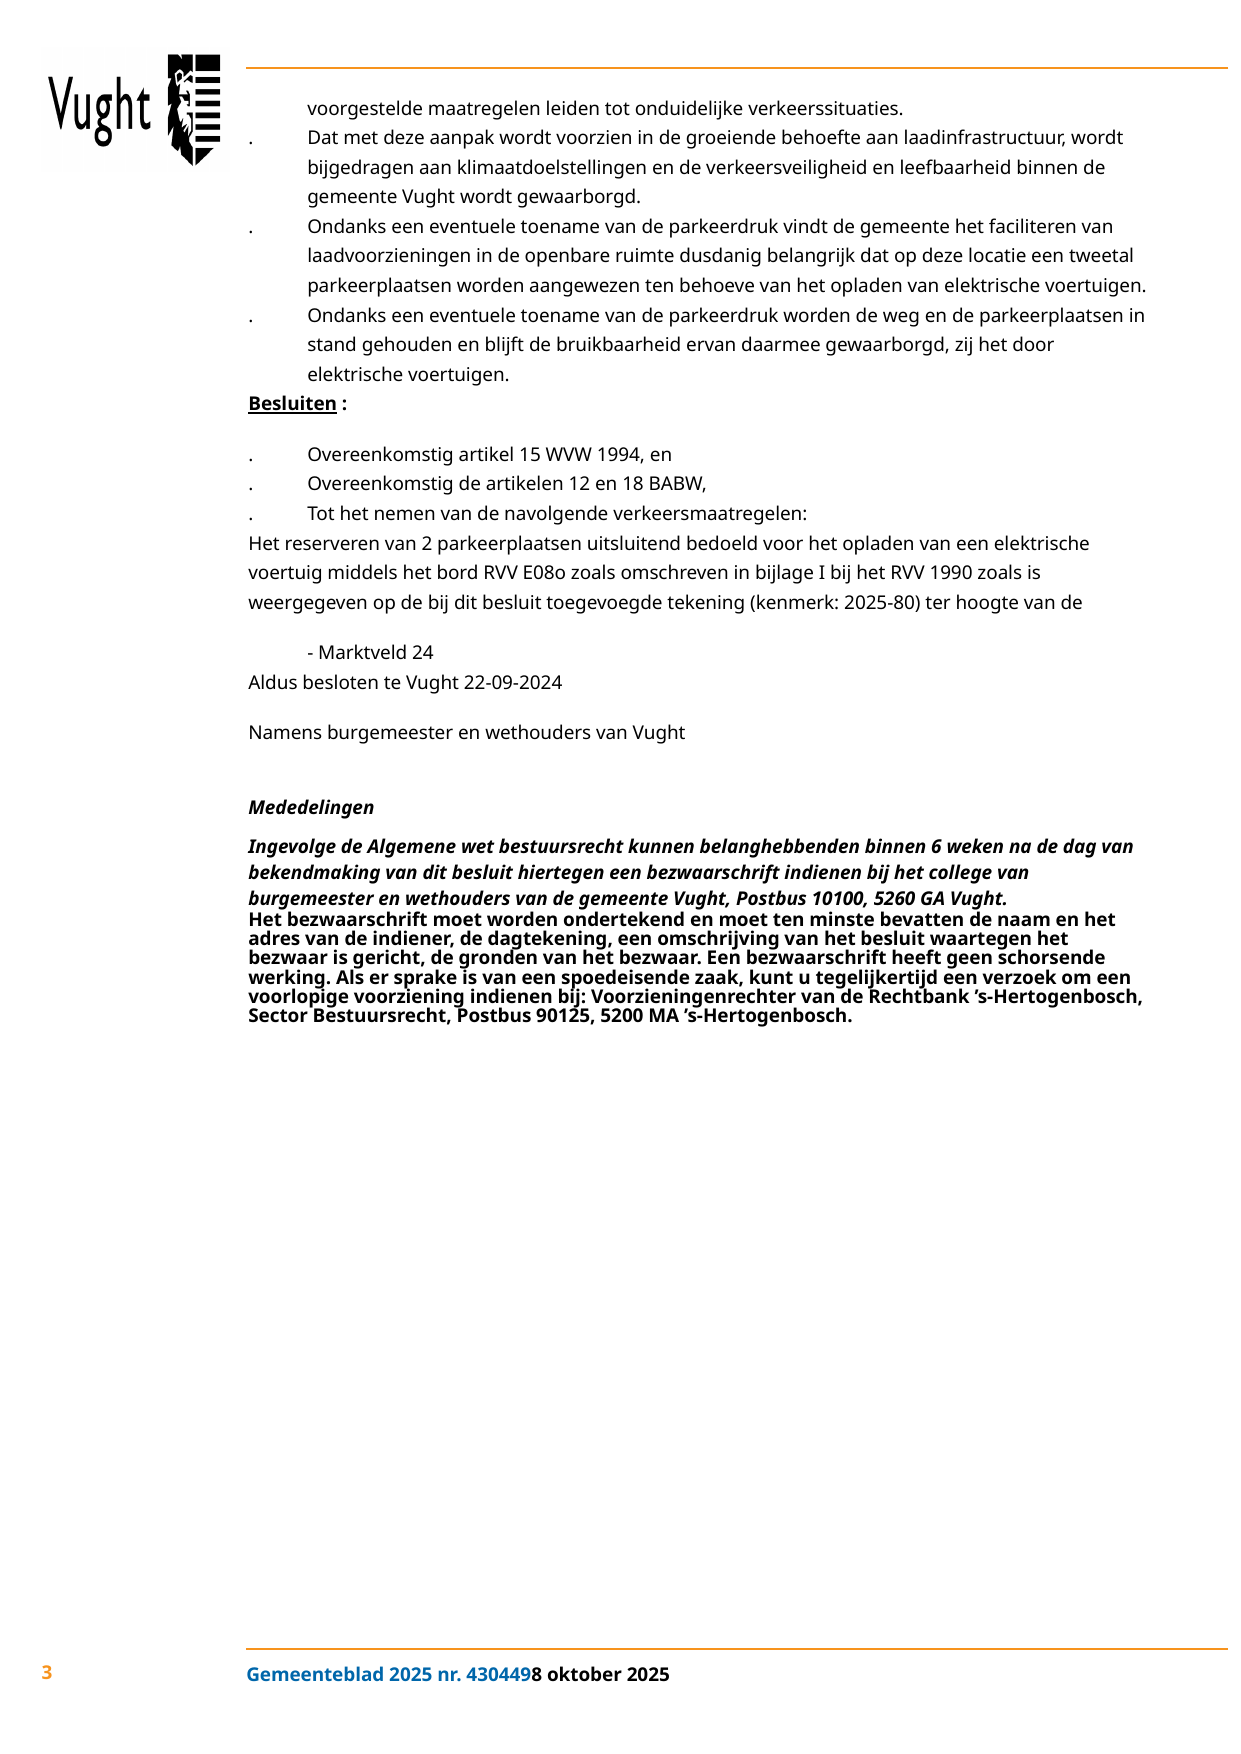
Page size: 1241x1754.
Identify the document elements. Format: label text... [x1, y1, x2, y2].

text Ingevolge de Algemene wet bestuursrecht kunnen belanghebbenden binnen 6 weken na de dag van bekendmaking van dit besluit hiertegen een bezwaarschrift indienen bij het college van burgemeester en wethouders van de gemeente Vught, Postbus 10100, 5260 GA Vught. [248, 834, 1152, 911]
list voorgestelde maatregelen leiden tot onduidelijke verkeerssituaties. [248, 95, 1152, 121]
list Ondanks een eventuele toename van de parkeerdruk worden de weg en de parkeerplaatsen in stand gehouden en blijft de bruikbaarheid ervan daarmee gewaarborgd, zij het door elektrische voertuigen. [248, 302, 1152, 387]
text Mededelingen [248, 794, 1152, 820]
list Tot het nemen van de navolgende verkeersmaatregelen: [248, 500, 1152, 526]
list - Marktveld 24 [248, 639, 1152, 665]
text Het reserveren van 2 parkeerplaatsen uitsluitend bedoeld voor het opladen van een elektrische voertuig middels het bord RVV E08o zoals omschreven in bijlage I bij het RVV 1990 zoals is weergegeven op de bij dit besluit toegevoegde tekening (kenmerk: 2025-80) ter hoogte van de [248, 530, 1152, 615]
text Namens burgemeester en wethouders van Vught [248, 719, 1152, 745]
list Overeenkomstig artikel 15 WVW 1994, en [248, 441, 1152, 467]
picture [41, 47, 231, 172]
text Aldus besloten te Vught 22-09-2024 [248, 669, 1152, 695]
list Overeenkomstig de artikelen 12 en 18 BABW, [248, 471, 1152, 496]
list Dat met deze aanpak wordt voorzien in de groeiende behoefte aan laadinfrastructuur, wordt bijgedragen aan klimaatdoelstellingen en de verkeersveiligheid en leefbaarheid binnen de gemeente Vught wordt gewaarborgd. [248, 124, 1152, 209]
list Ondanks een eventuele toename van de parkeerdruk vindt de gemeente het faciliteren van laadvoorzieningen in de openbare ruimte dusdanig belangrijk dat op deze locatie een tweetal parkeerplaatsen worden aangewezen ten behoeve van het opladen van elektrische voertuigen. [248, 213, 1152, 298]
text Het bezwaarschrift moet worden ondertekend en moet ten minste bevatten de naam en het adres van de indiener, de dagtekening, een omschrijving van het besluit waartegen het bezwaar is gericht, de gronden van het bezwaar. Een bezwaarschrift heeft geen schorsende werking. Als er sprake is van een spoedeisende zaak, kunt u tegelijkertijd een verzoek om een voorlopige voorziening indienen bij: Voorzieningenrechter van de Rechtbank ’s-Hertogenbosch, Sector Bestuursrecht, Postbus 90125, 5200 MA ’s-Hertogenbosch. [248, 911, 1152, 1026]
text Besluiten : [248, 391, 1152, 416]
